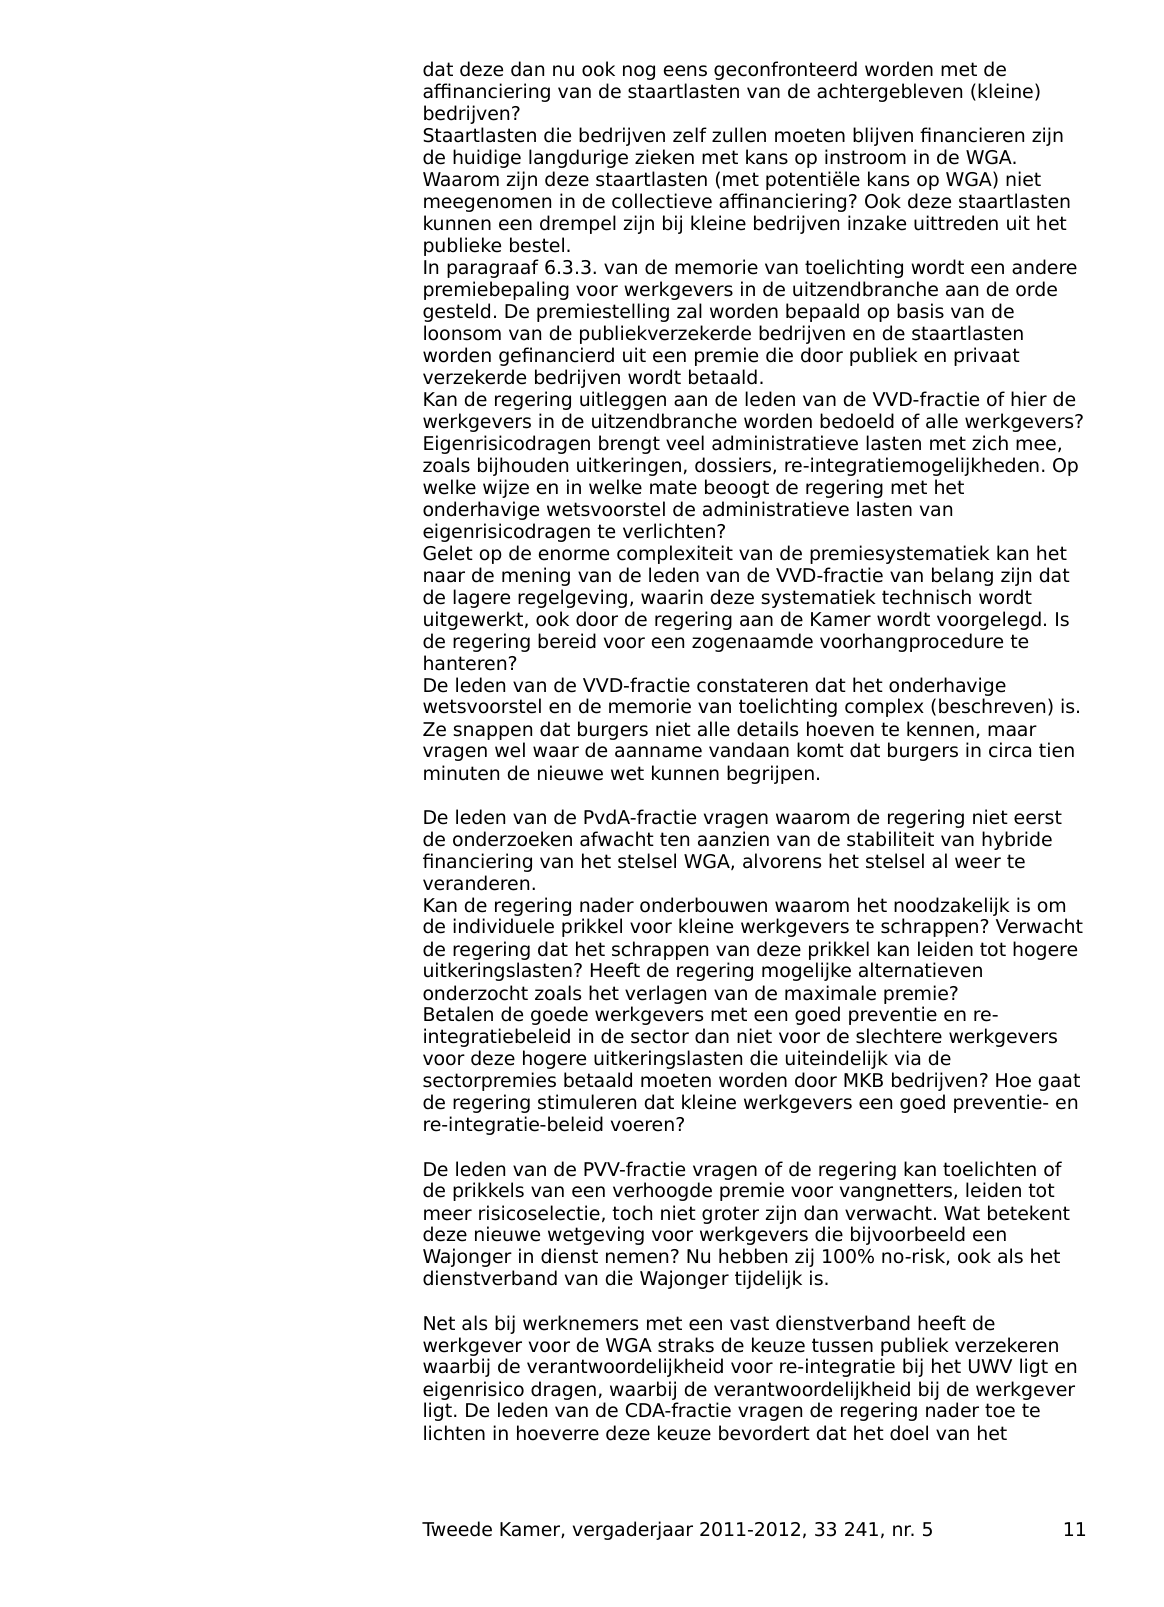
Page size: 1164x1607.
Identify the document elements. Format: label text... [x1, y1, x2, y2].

text Net als bij werknemers met een vast dienstverband heeft de werkgever voor de WGA straks de keuze tussen publiek verzekeren waarbij de verantwoordelijkheid voor re-integratie bij het UWV ligt en eigenrisico dragen, waarbij de verantwoordelijkheid bij de werkgever ligt. De leden van de CDA-fractie vragen de regering nader toe te lichten in hoeverre deze keuze bevordert dat het doel van het [422, 1312, 1087, 1444]
text De leden van de PvdA-fractie vragen waarom de regering niet eerst de onderzoeken afwacht ten aanzien van de stabiliteit van hybride financiering van het stelsel WGA, alvorens het stelsel al weer te veranderen. [422, 807, 1087, 894]
text In paragraaf 6.3.3. van de memorie van toelichting wordt een andere premiebepaling voor werkgevers in de uitzendbranche aan de orde gesteld. De premiestelling zal worden bepaald op basis van de loonsom van de publiekverzekerde bedrijven en de staartlasten worden gefinancierd uit een premie die door publiek en privaat verzekerde bedrijven wordt betaald. [422, 257, 1087, 389]
text Eigenrisicodragen brengt veel administratieve lasten met zich mee, zoals bijhouden uitkeringen, dossiers, re-integratiemogelijkheden. Op welke wijze en in welke mate beoogt de regering met het onderhavige wetsvoorstel de administratieve lasten van eigenrisicodragen te verlichten? [422, 433, 1087, 543]
text Kan de regering nader onderbouwen waarom het noodzakelijk is om de individuele prikkel voor kleine werkgevers te schrappen? Verwacht de regering dat het schrappen van deze prikkel kan leiden tot hogere uitkeringslasten? Heeft de regering mogelijke alternatieven onderzocht zoals het verlagen van de maximale premie? [422, 894, 1087, 1004]
text De leden van de VVD-fractie constateren dat het onderhavige wetsvoorstel en de memorie van toelichting complex (beschreven) is. Ze snappen dat burgers niet alle details hoeven te kennen, maar vragen wel waar de aanname vandaan komt dat burgers in circa tien minuten de nieuwe wet kunnen begrijpen. [422, 674, 1087, 784]
text dat deze dan nu ook nog eens geconfronteerd worden met de affinanciering van de staartlasten van de achtergebleven (kleine) bedrijven? [422, 59, 1087, 125]
text Betalen de goede werkgevers met een goed preventie en re-integratiebeleid in de sector dan niet voor de slechtere werkgevers voor deze hogere uitkeringslasten die uiteindelijk via de sectorpremies betaald moeten worden door MKB bedrijven? Hoe gaat de regering stimuleren dat kleine werkgevers een goed preventie- en re-integratie-beleid voeren? [422, 1004, 1087, 1136]
text Staartlasten die bedrijven zelf zullen moeten blijven financieren zijn de huidige langdurige zieken met kans op instroom in de WGA. Waarom zijn deze staartlasten (met potentiële kans op WGA) niet meegenomen in de collectieve affinanciering? Ook deze staartlasten kunnen een drempel zijn bij kleine bedrijven inzake uittreden uit het publieke bestel. [422, 125, 1087, 257]
text Gelet op de enorme complexiteit van de premiesystematiek kan het naar de mening van de leden van de VVD-fractie van belang zijn dat de lagere regelgeving, waarin deze systematiek technisch wordt uitgewerkt, ook door de regering aan de Kamer wordt voorgelegd. Is de regering bereid voor een zogenaamde voorhangprocedure te hanteren? [422, 543, 1087, 674]
text Kan de regering uitleggen aan de leden van de VVD-fractie of hier de werkgevers in de uitzendbranche worden bedoeld of alle werkgevers? [422, 389, 1087, 433]
text De leden van de PVV-fractie vragen of de regering kan toelichten of de prikkels van een verhoogde premie voor vangnetters, leiden tot meer risicoselectie, toch niet groter zijn dan verwacht. Wat betekent deze nieuwe wetgeving voor werkgevers die bijvoorbeeld een Wajonger in dienst nemen? Nu hebben zij 100% no-risk, ook als het dienstverband van die Wajonger tijdelijk is. [422, 1158, 1087, 1290]
